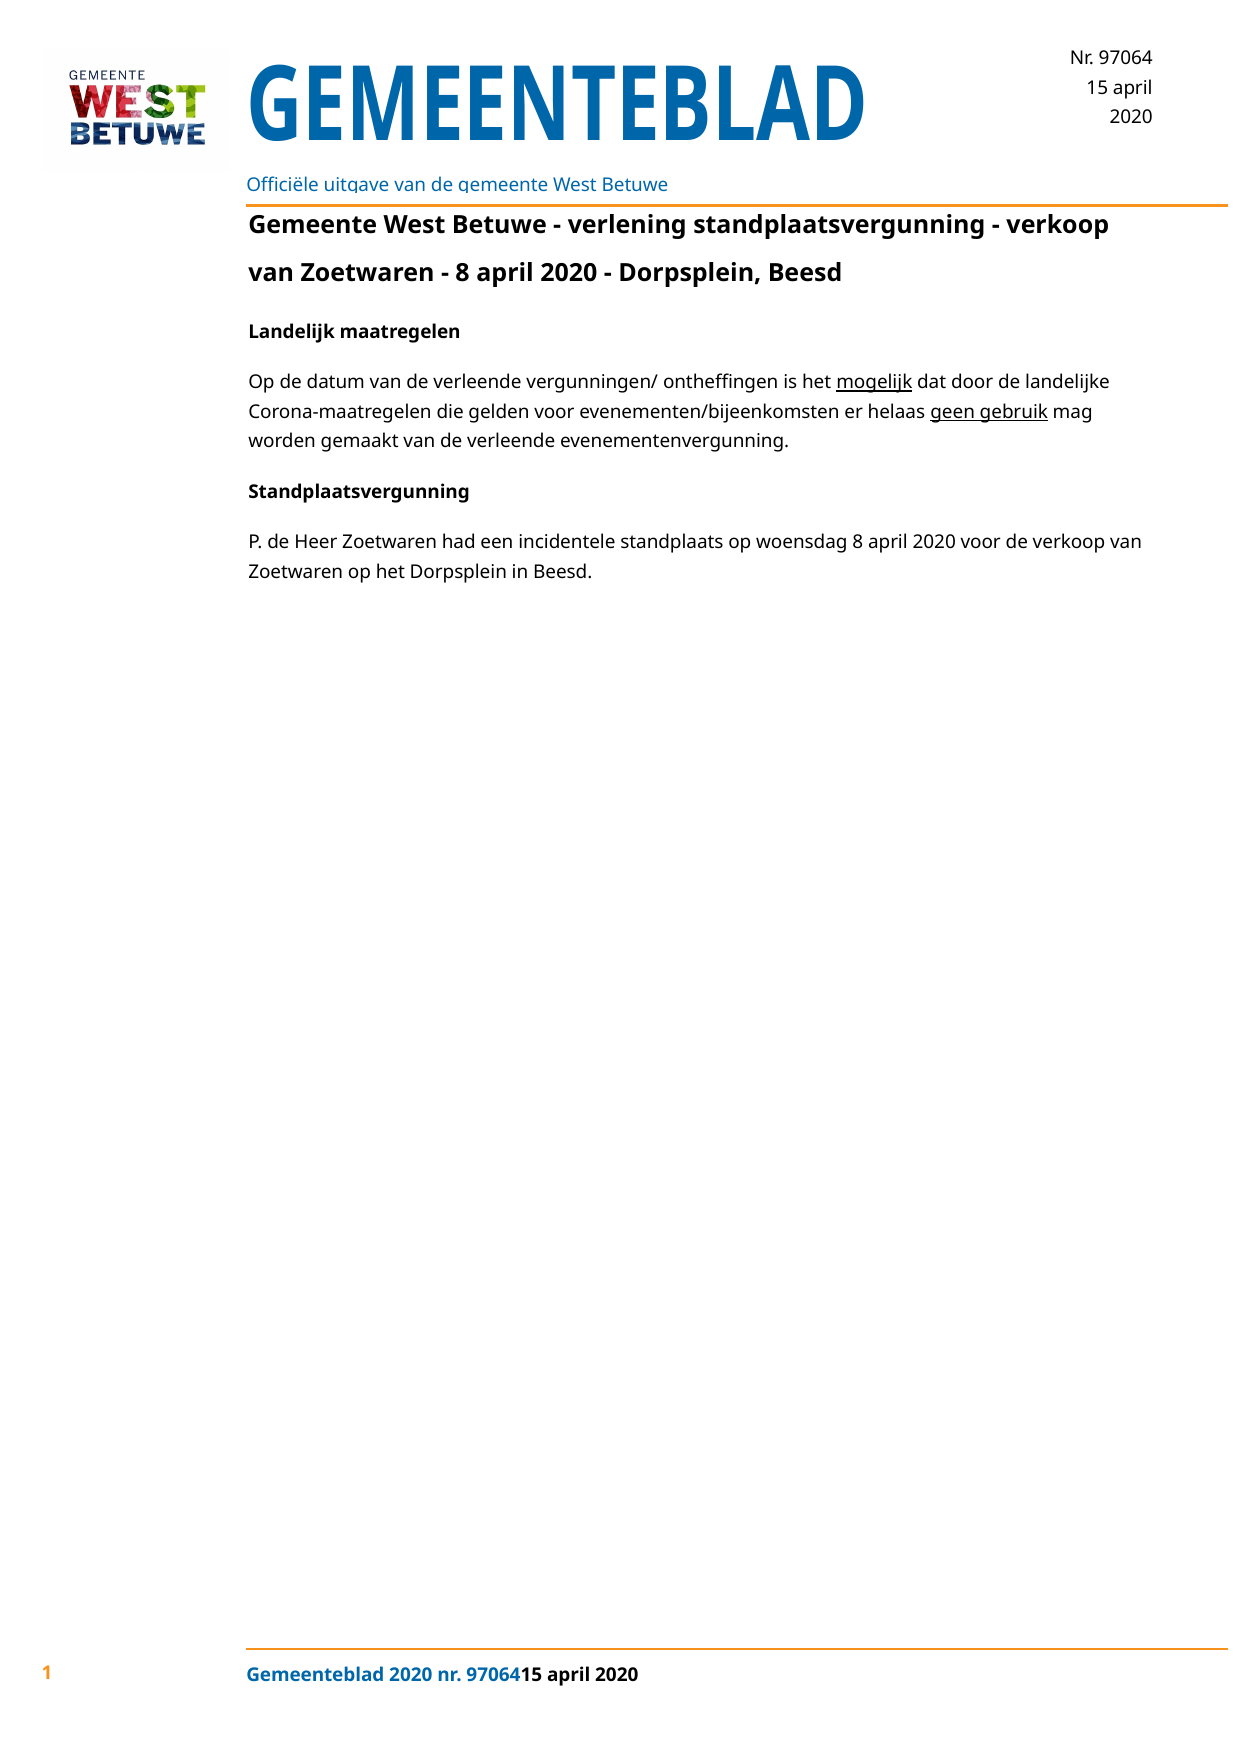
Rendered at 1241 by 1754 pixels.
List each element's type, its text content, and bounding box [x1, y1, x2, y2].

text Standplaatsvergunning [248, 478, 1152, 504]
picture [41, 47, 231, 172]
text Landelijk maatregelen [248, 318, 1152, 344]
text Gemeente West Betuwe - verlening standplaatsvergunning - verkoop van Zoetwaren - 8 april 2020 - Dorpsplein, Beesd [248, 207, 1152, 288]
text Op de datum van de verleende vergunningen/ ontheffingen is het mogelijk dat door de landelijke Corona-maatregelen die gelden voor evenementen/bijeenkomsten er helaas geen gebruik mag worden gemaakt van de verleende evenementenvergunning. [248, 368, 1152, 453]
text P. de Heer Zoetwaren had een incidentele standplaats op woensdag 8 april 2020 voor de verkoop van Zoetwaren op het Dorpsplein in Beesd. [248, 528, 1152, 584]
